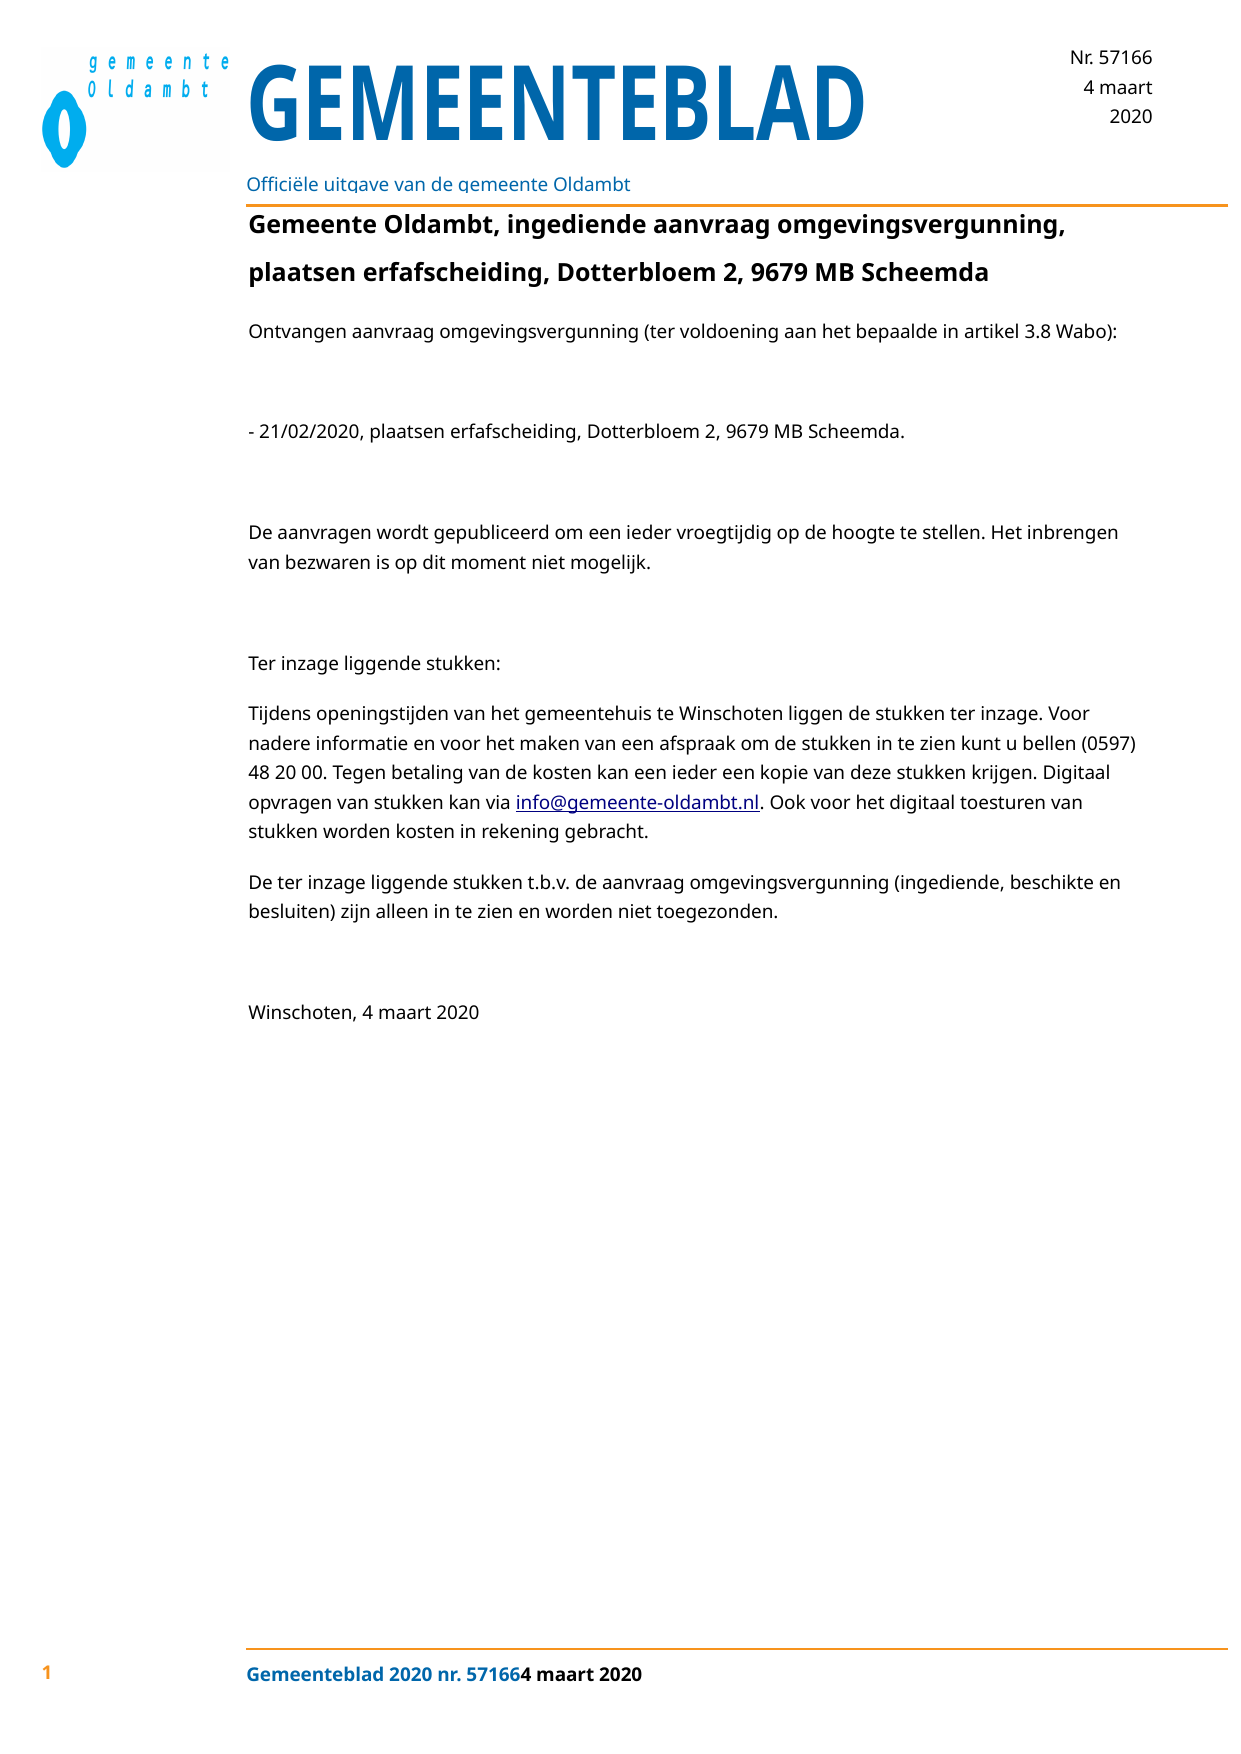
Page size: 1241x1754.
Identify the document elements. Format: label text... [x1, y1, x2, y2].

text De aanvragen wordt gepubliceerd om een ieder vroegtijdig op de hoogte te stellen. Het inbrengen van bezwaren is op dit moment niet mogelijk. [248, 519, 1152, 575]
picture [41, 47, 231, 172]
text Ontvangen aanvraag omgevingsvergunning (ter voldoening aan het bepaalde in artikel 3.8 Wabo): [248, 318, 1152, 344]
text - 21/02/2020, plaatsen erfafscheiding, Dotterbloem 2, 9679 MB Scheemda. [248, 419, 1152, 444]
text De ter inzage liggende stukken t.b.v. de aanvraag omgevingsvergunning (ingediende, beschikte en besluiten) zijn alleen in te zien en worden niet toegezonden. [248, 869, 1152, 924]
text Gemeente Oldambt, ingediende aanvraag omgevingsvergunning, plaatsen erfafscheiding, Dotterbloem 2, 9679 MB Scheemda [248, 207, 1152, 288]
text Winschoten, 4 maart 2020 [248, 999, 1152, 1025]
text Tijdens openingstijden van het gemeentehuis te Winschoten liggen de stukken ter inzage. Voor nadere informatie en voor het maken van een afspraak om de stukken in te zien kunt u bellen (0597) 48 20 00. Tegen betaling van de kosten kan een ieder een kopie van deze stukken krijgen. Digitaal opvragen van stukken kan via info@gemeente-oldambt.nl. Ook voor het digitaal toesturen van stukken worden kosten in rekening gebracht. [248, 700, 1152, 844]
text Ter inzage liggende stukken: [248, 650, 1152, 676]
